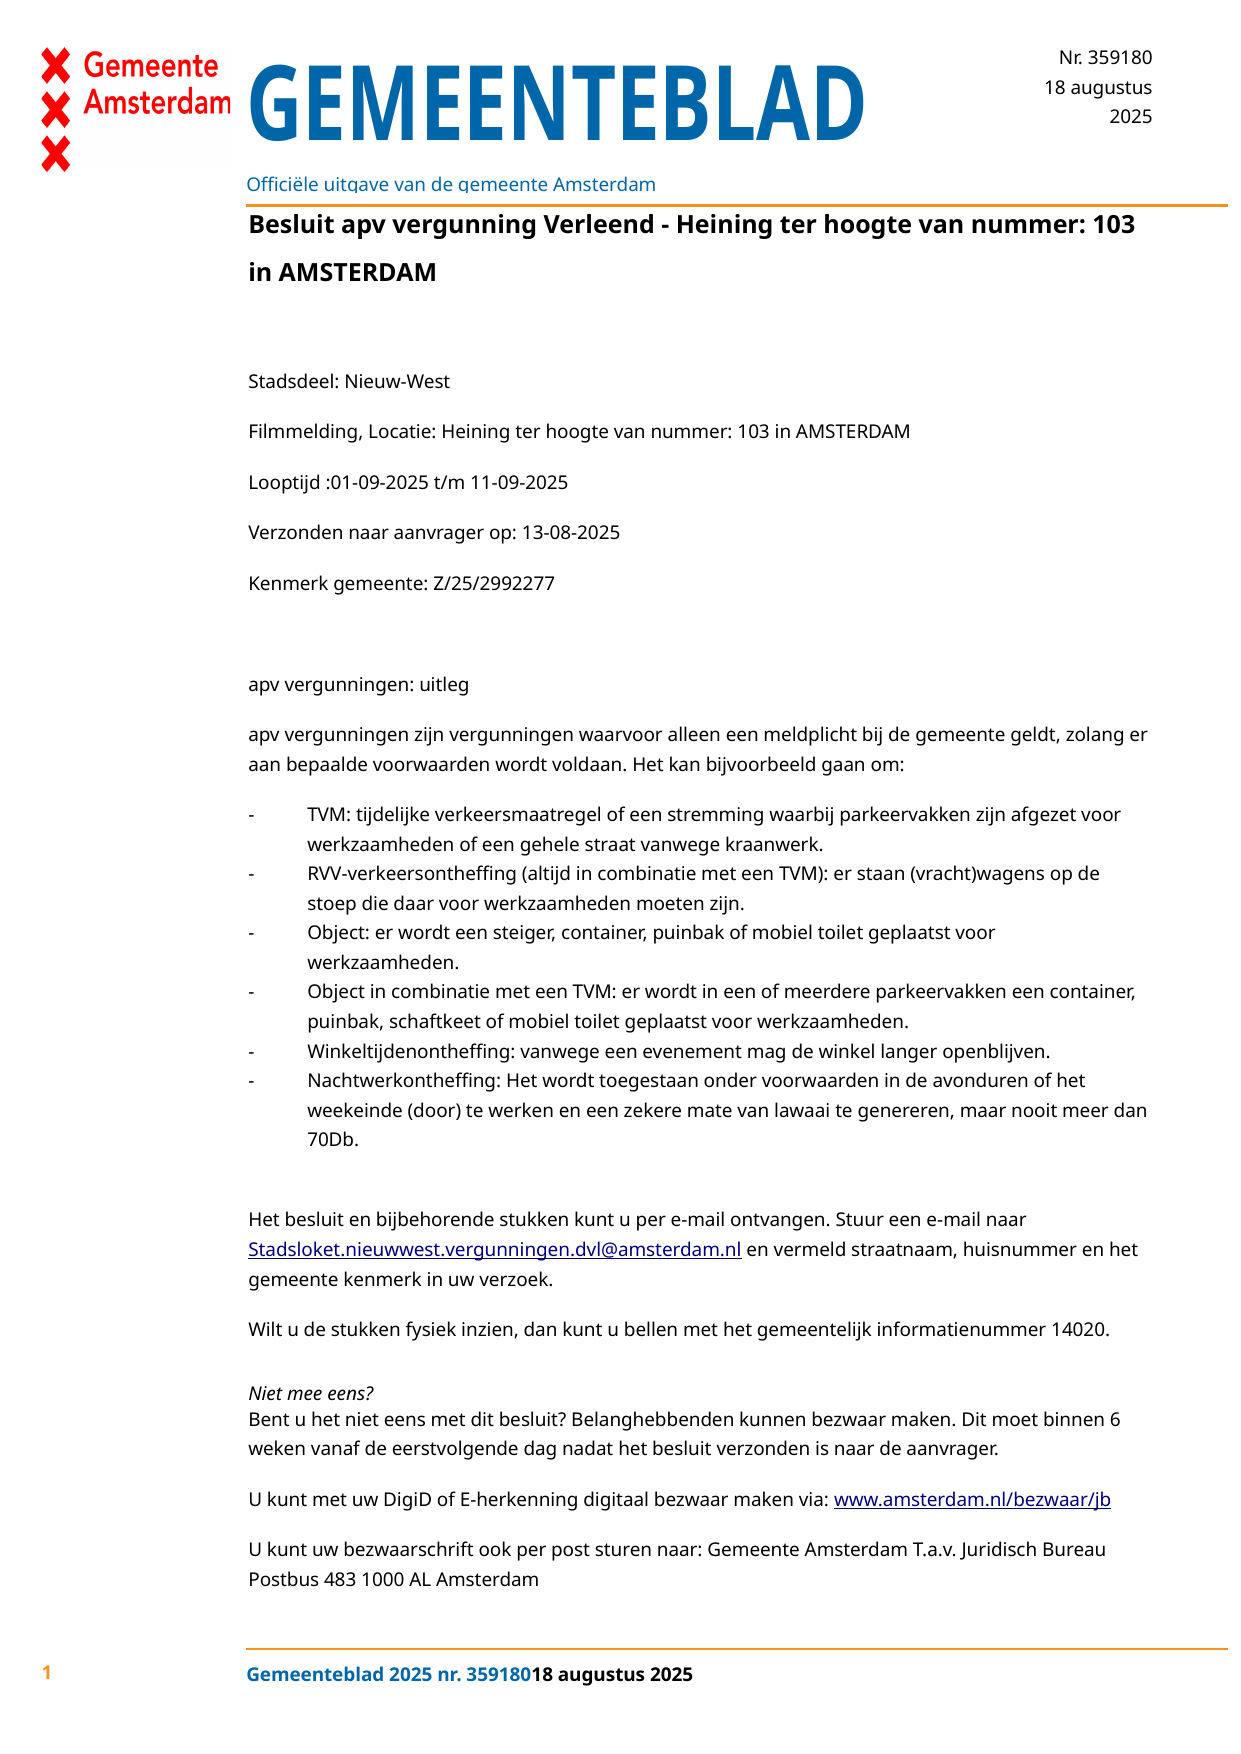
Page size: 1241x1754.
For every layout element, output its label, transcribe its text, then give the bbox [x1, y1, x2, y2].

text Verzonden naar aanvrager op: 13-08-2025 [248, 519, 1152, 545]
list Nachtwerkontheffing: Het wordt toegestaan onder voorwaarden in de avonduren of het weekeinde (door) te werken en een zekere mate van lawaai te genereren, maar nooit meer dan 70Db. [248, 1067, 1152, 1152]
list Object: er wordt een steiger, container, puinbak of mobiel toilet geplaatst voor werkzaamheden. [248, 919, 1152, 975]
picture [41, 47, 231, 172]
text Wilt u de stukken fysiek inzien, dan kunt u bellen met het gemeentelijk informatienummer 14020. [248, 1316, 1152, 1342]
list Winkeltijdenontheffing: vanwege een evenement mag de winkel langer openblijven. [248, 1038, 1152, 1064]
text U kunt met uw DigiD of E-herkenning digitaal bezwaar maken via: www.amsterdam.nl/bezwaar/jb [248, 1486, 1152, 1512]
list RVV-verkeersontheffing (altijd in combinatie met een TVM): er staan (vracht)wagens op de stoep die daar voor werkzaamheden moeten zijn. [248, 860, 1152, 916]
text apv vergunningen zijn vergunningen waarvoor alleen een meldplicht bij de gemeente geldt, zolang er aan bepaalde voorwaarden wordt voldaan. Het kan bijvoorbeeld gaan om: [248, 721, 1152, 777]
text Niet mee eens? [248, 1380, 1152, 1406]
list TVM: tijdelijke verkeersmaatregel of een stremming waarbij parkeervakken zijn afgezet voor werkzaamheden of een gehele straat vanwege kraanwerk. [248, 801, 1152, 857]
text Besluit apv vergunning Verleend - Heining ter hoogte van nummer: 103 in AMSTERDAM [248, 207, 1152, 288]
text Het besluit en bijbehorende stukken kunt u per e-mail ontvangen. Stuur een e-mail naar Stadsloket.nieuwwest.vergunningen.dvl@amsterdam.nl en vermeld straatnaam, huisnummer en het gemeente kenmerk in uw verzoek. [248, 1207, 1152, 1292]
text Filmmelding, Locatie: Heining ter hoogte van nummer: 103 in AMSTERDAM [248, 419, 1152, 444]
text Stadsdeel: Nieuw-West [248, 368, 1152, 394]
text Looptijd :01-09-2025 t/m 11-09-2025 [248, 469, 1152, 495]
text U kunt uw bezwaarschrift ook per post sturen naar: Gemeente Amsterdam T.a.v. Juridisch Bureau Postbus 483 1000 AL Amsterdam [248, 1536, 1152, 1592]
text Bent u het niet eens met dit besluit? Belanghebbenden kunnen bezwaar maken. Dit moet binnen 6 weken vanaf de eerstvolgende dag nadat het besluit verzonden is naar de aanvrager. [248, 1406, 1152, 1461]
list Object in combinatie met een TVM: er wordt in een of meerdere parkeervakken een container, puinbak, schaftkeet of mobiel toilet geplaatst voor werkzaamheden. [248, 979, 1152, 1034]
text apv vergunningen: uitleg [248, 671, 1152, 697]
text Kenmerk gemeente: Z/25/2992277 [248, 570, 1152, 596]
